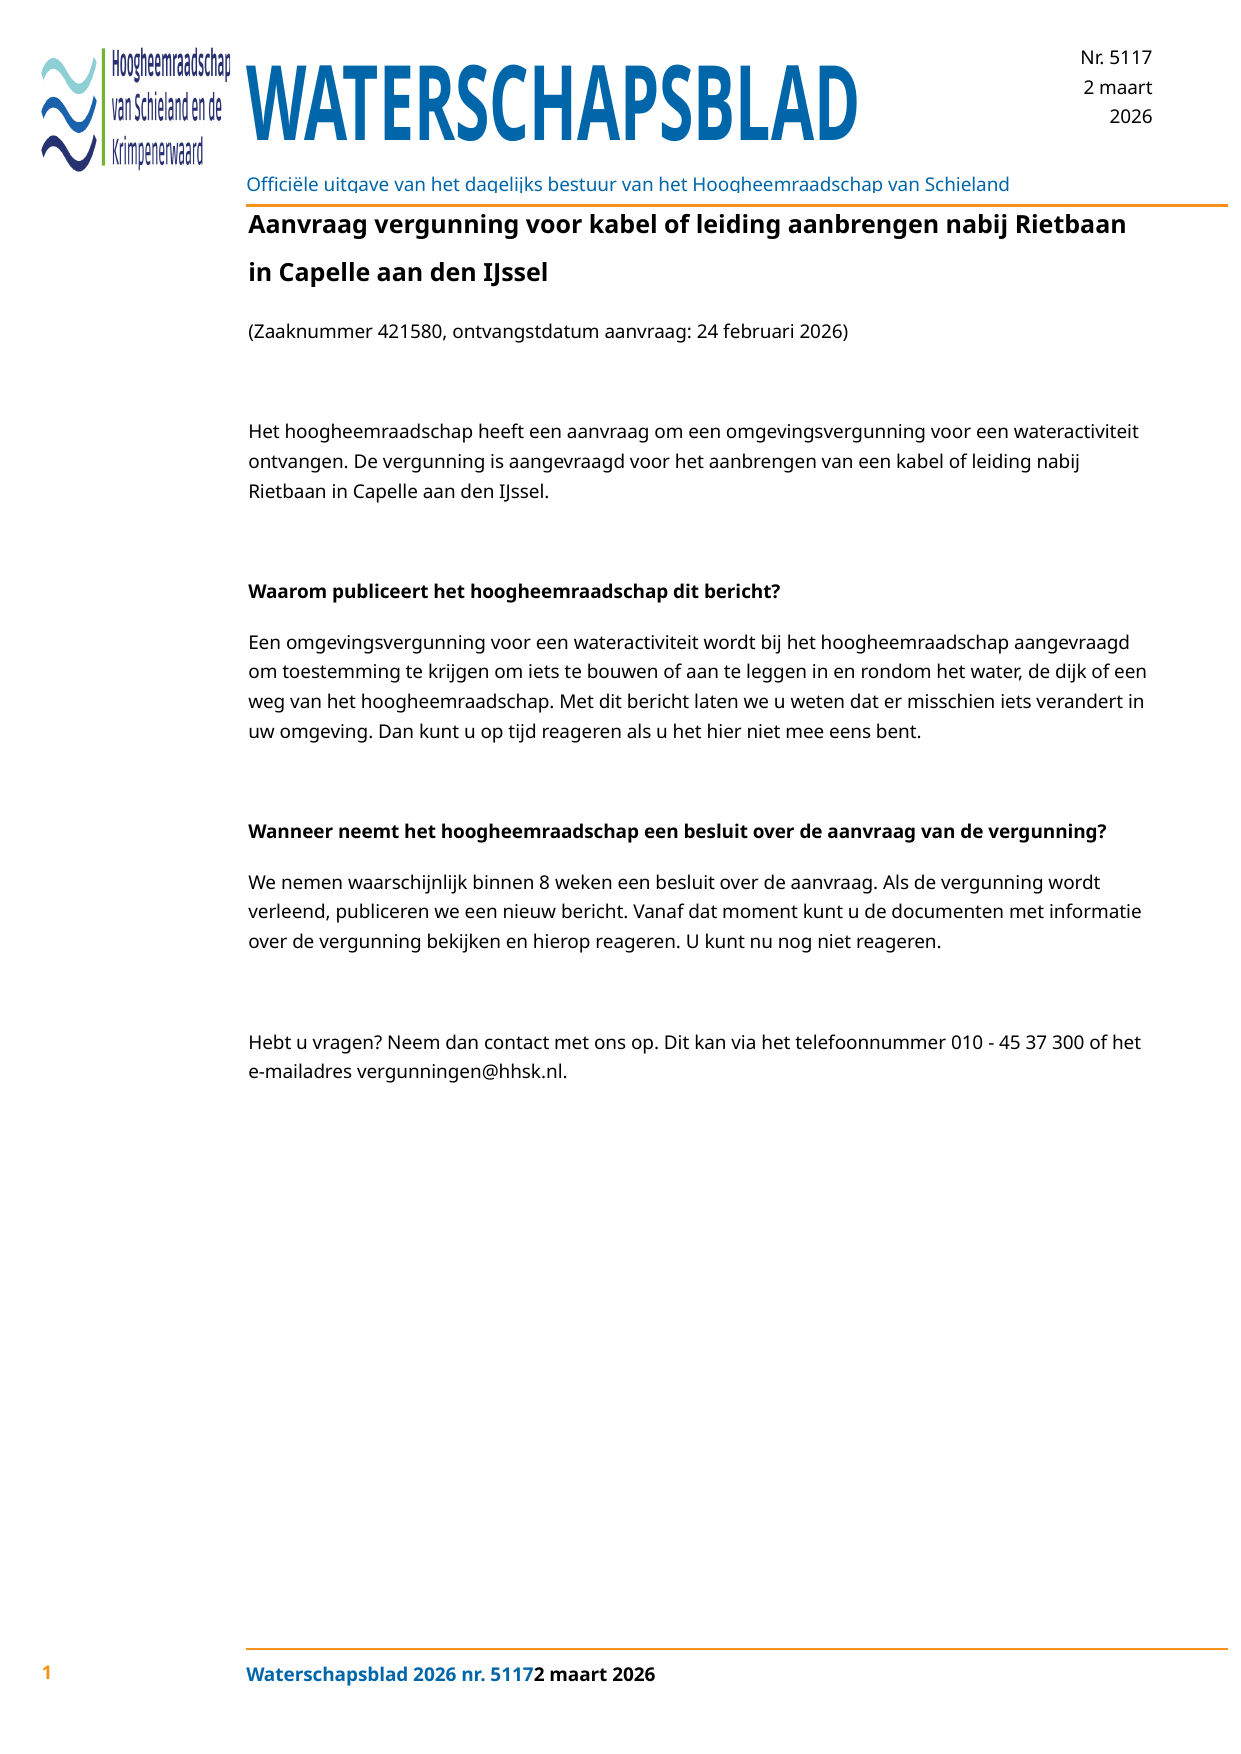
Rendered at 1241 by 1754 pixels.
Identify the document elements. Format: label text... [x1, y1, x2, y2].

text Aanvraag vergunning voor kabel of leiding aanbrengen nabij Rietbaan in Capelle aan den IJssel [248, 207, 1152, 288]
text Hebt u vragen? Neem dan contact met ons op. Dit kan via het telefoonnummer 010 - 45 37 300 of het e-mailadres vergunningen@hhsk.nl. [248, 1029, 1152, 1084]
text Waarom publiceert het hoogheemraadschap dit bericht? [248, 579, 1152, 604]
text Een omgevingsvergunning voor een wateractiviteit wordt bij het hoogheemraadschap aangevraagd om toestemming te krijgen om iets te bouwen of aan te leggen in en rondom het water, de dijk of een weg van het hoogheemraadschap. Met dit bericht laten we u weten dat er misschien iets verandert in uw omgeving. Dan kunt u op tijd reageren als u het hier niet mee eens bent. [248, 629, 1152, 744]
text Wanneer neemt het hoogheemraadschap een besluit over de aanvraag van de vergunning? [248, 819, 1152, 844]
text We nemen waarschijnlijk binnen 8 weken een besluit over de aanvraag. Als de vergunning wordt verleend, publiceren we een nieuw bericht. Vanaf dat moment kunt u de documenten met informatie over de vergunning bekijken en hierop reageren. U kunt nu nog niet reageren. [248, 869, 1152, 954]
text Het hoogheemraadschap heeft een aanvraag om een omgevingsvergunning voor een wateractiviteit ontvangen. De vergunning is aangevraagd voor het aanbrengen van een kabel of leiding nabij Rietbaan in Capelle aan den IJssel. [248, 419, 1152, 504]
text (Zaaknummer 421580, ontvangstdatum aanvraag: 24 februari 2026) [248, 318, 1152, 344]
picture [41, 47, 231, 172]
